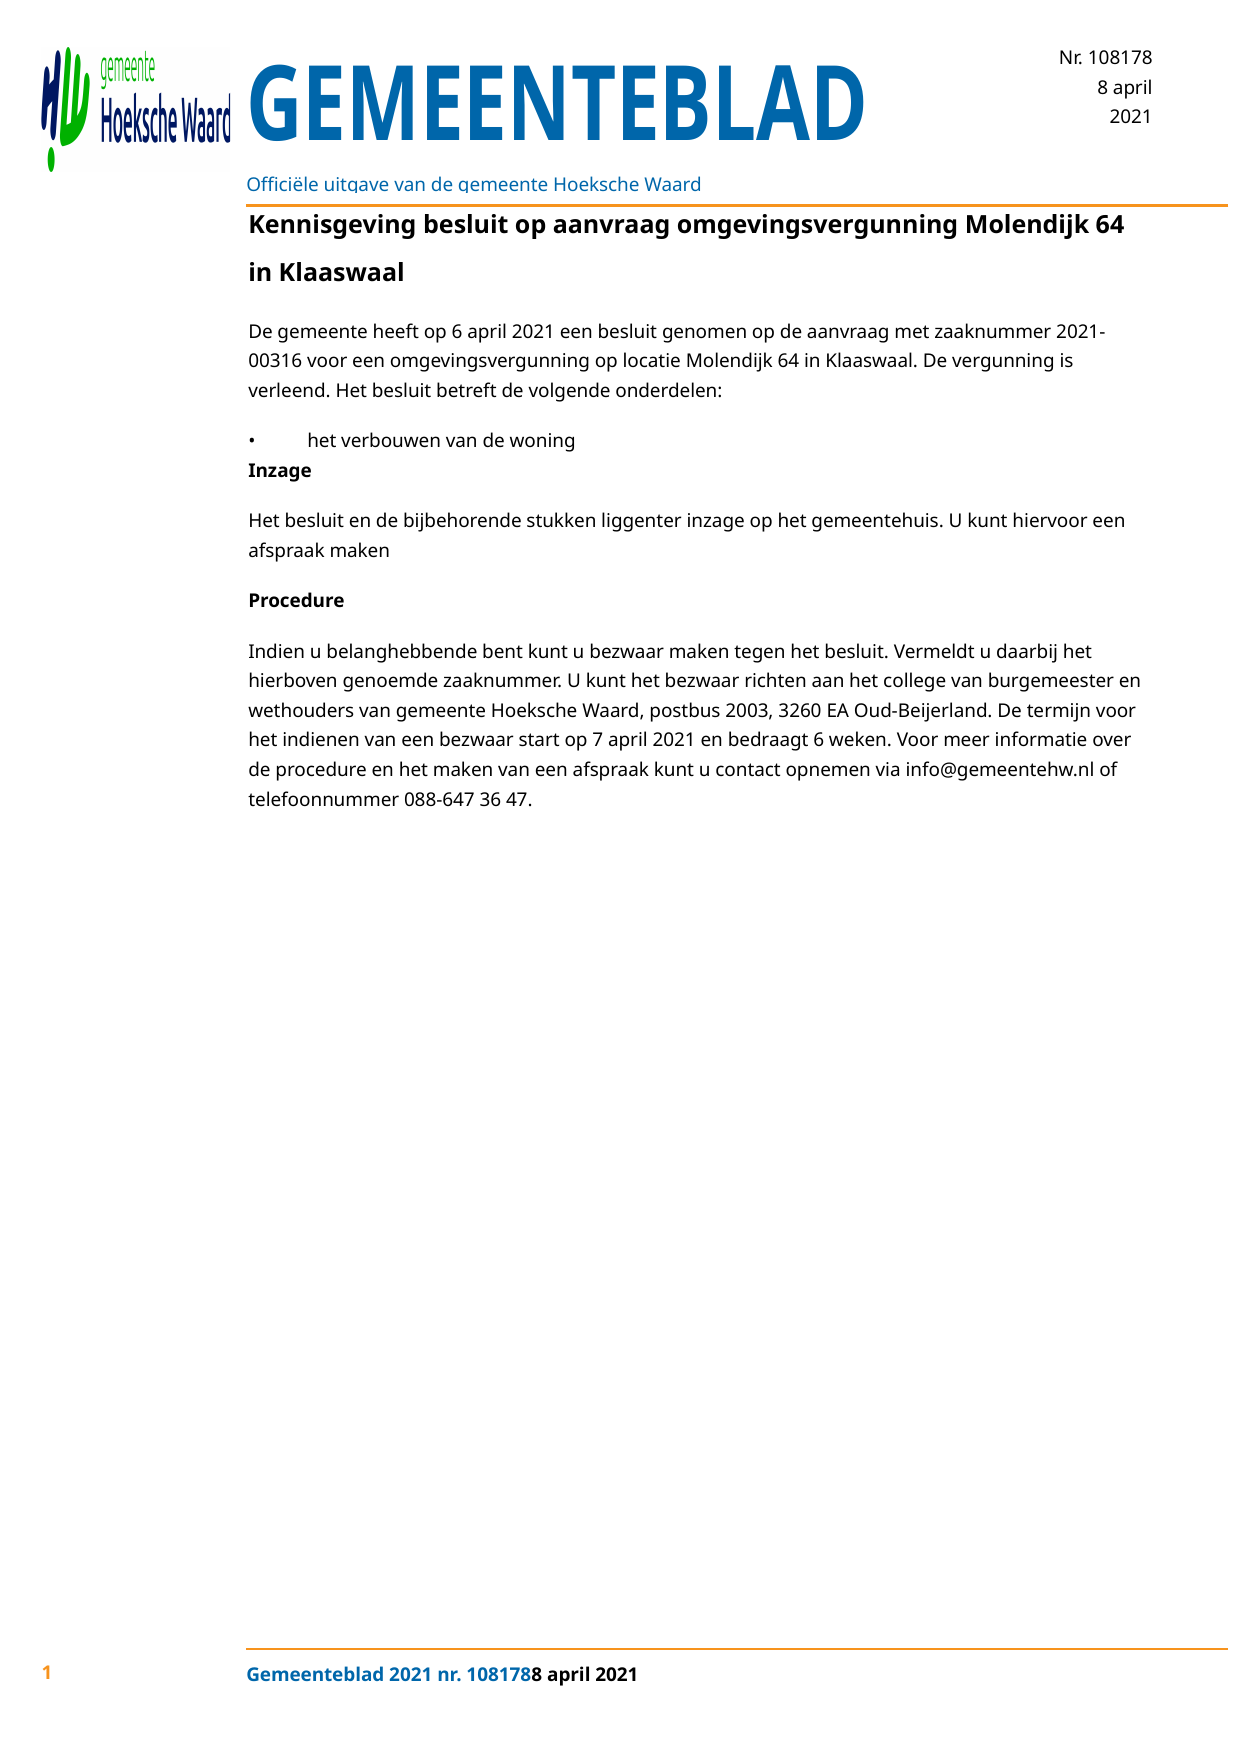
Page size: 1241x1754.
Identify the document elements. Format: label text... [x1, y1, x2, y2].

text Procedure [248, 587, 1152, 613]
list het verbouwen van de woning [248, 427, 1152, 453]
text De gemeente heeft op 6 april 2021 een besluit genomen op de aanvraag met zaaknummer 2021-00316 voor een omgevingsvergunning op locatie Molendijk 64 in Klaaswaal. De vergunning is verleend. Het besluit betreft de volgende onderdelen: [248, 318, 1152, 403]
text Het besluit en de bijbehorende stukken liggenter inzage op het gemeentehuis. U kunt hiervoor een afspraak maken [248, 507, 1152, 563]
picture [41, 47, 231, 172]
text Inzage [248, 457, 1152, 483]
text Kennisgeving besluit op aanvraag omgevingsvergunning Molendijk 64 in Klaaswaal [248, 207, 1152, 288]
text Indien u belanghebbende bent kunt u bezwaar maken tegen het besluit. Vermeldt u daarbij het hierboven genoemde zaaknummer. U kunt het bezwaar richten aan het college van burgemeester en wethouders van gemeente Hoeksche Waard, postbus 2003, 3260 EA Oud-Beijerland. De termijn voor het indienen van een bezwaar start op 7 april 2021 en bedraagt 6 weken. Voor meer informatie over de procedure en het maken van een afspraak kunt u contact opnemen via info@gemeentehw.nl of telefoonnummer 088-647 36 47. [248, 638, 1152, 812]
